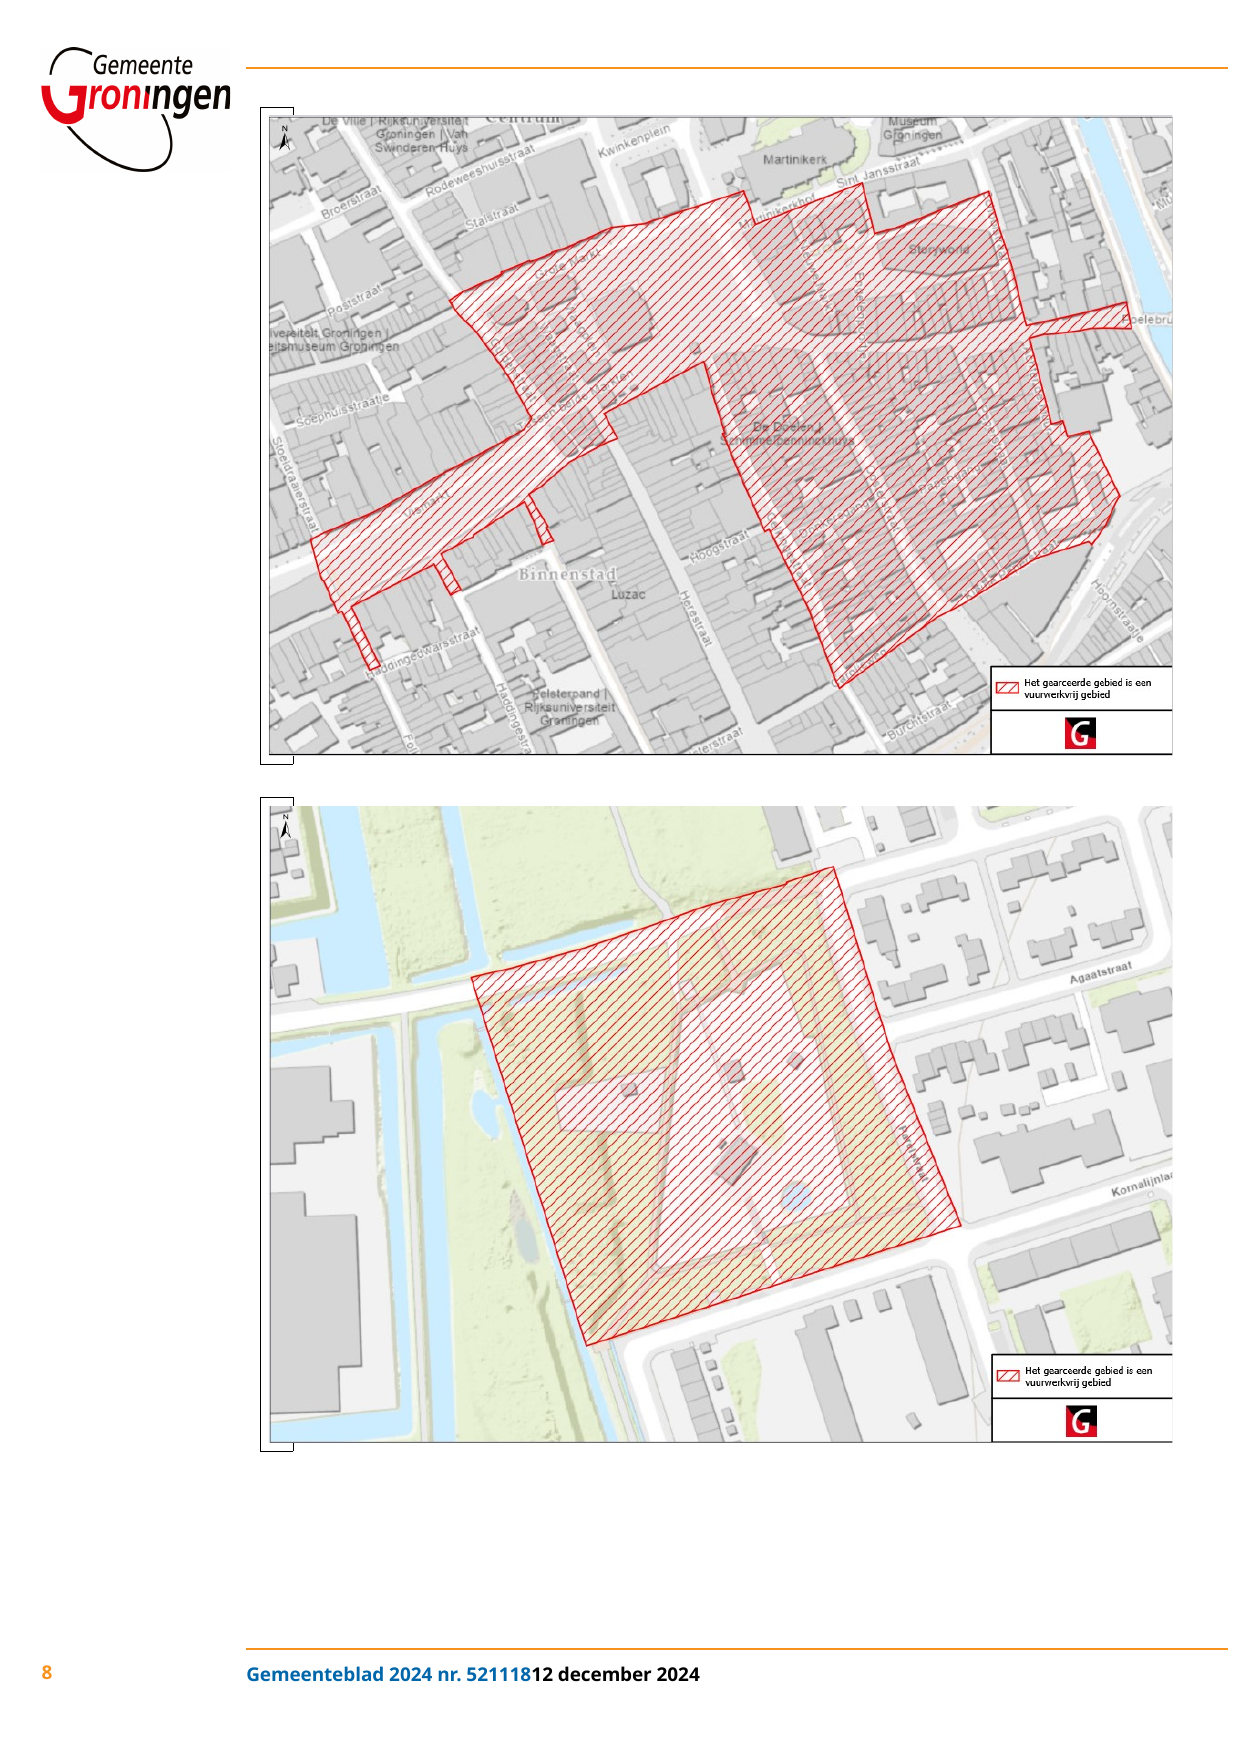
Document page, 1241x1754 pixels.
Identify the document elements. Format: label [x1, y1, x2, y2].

picture [41, 47, 231, 172]
picture [268, 806, 1173, 1443]
picture [268, 115, 1173, 756]
